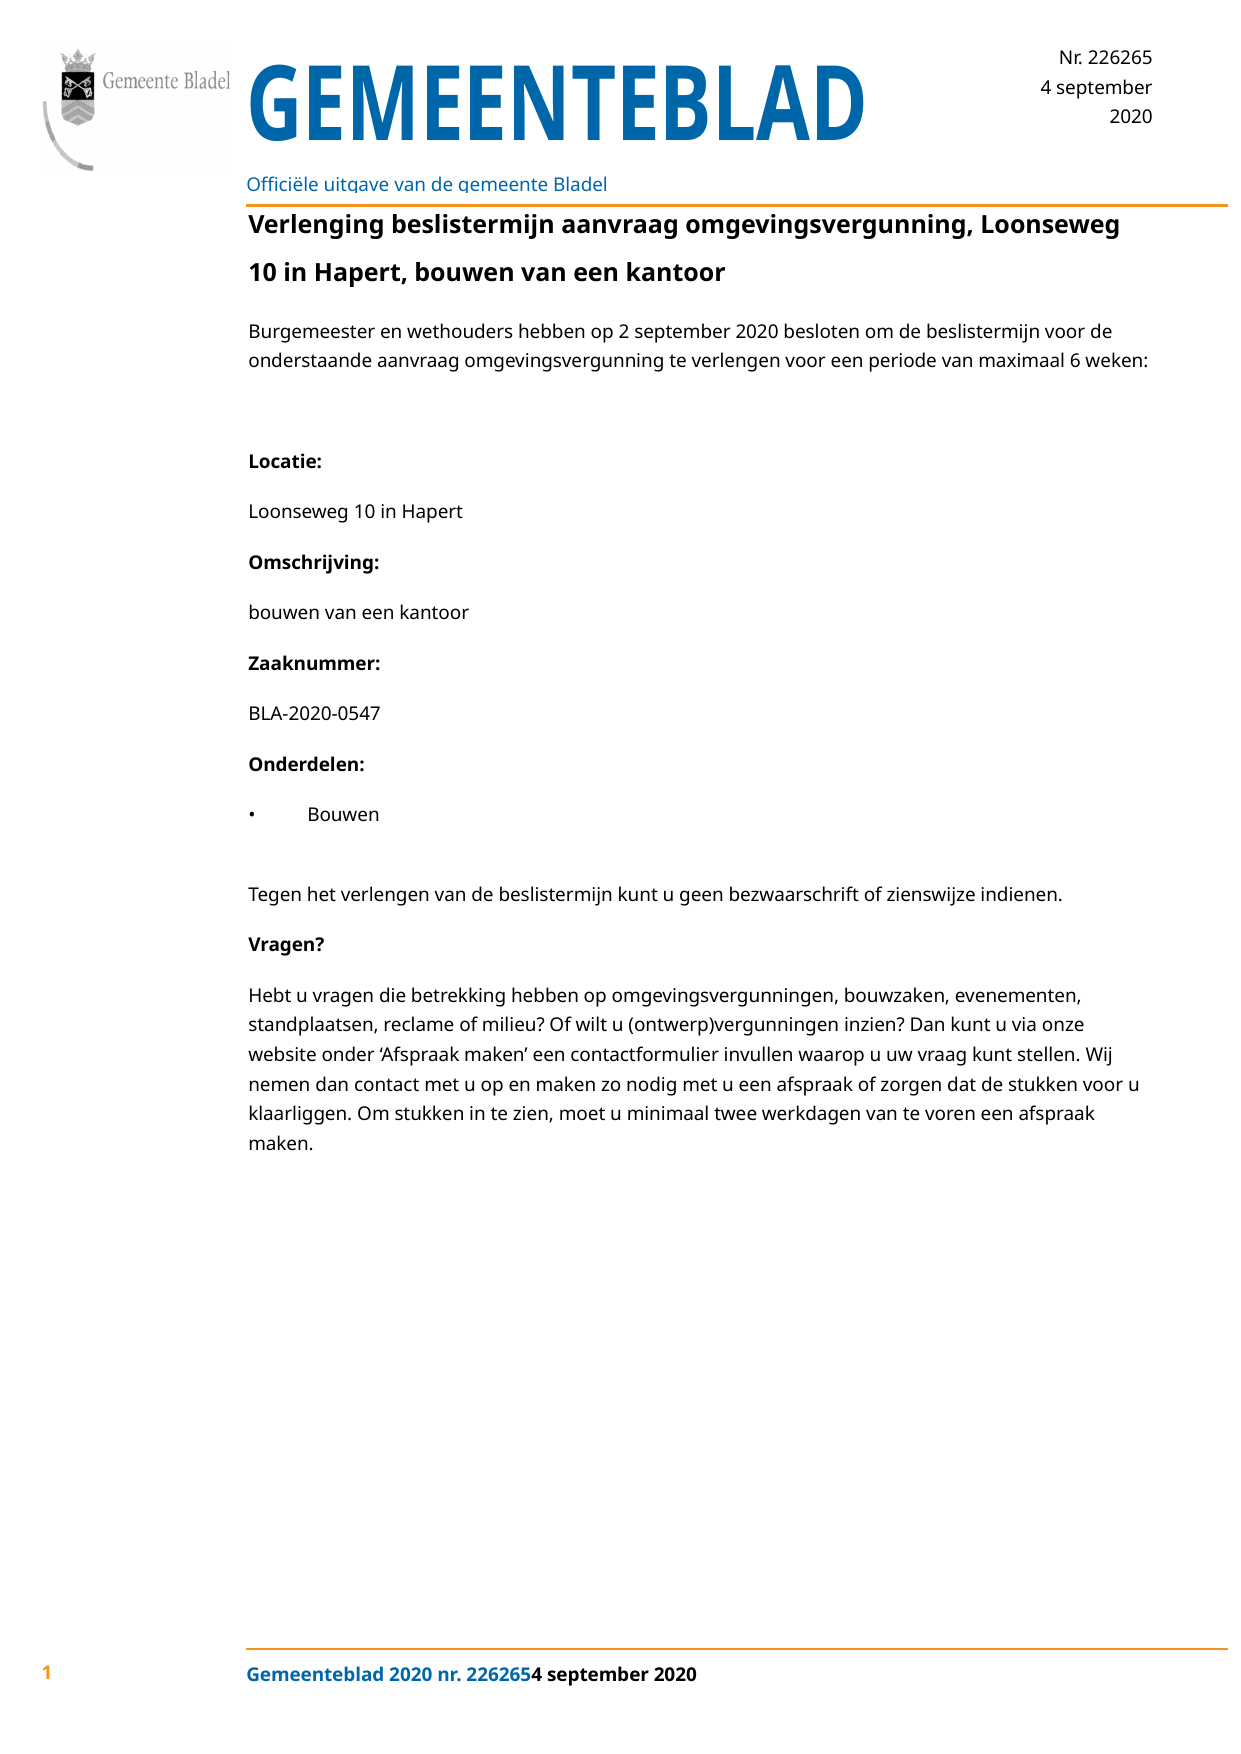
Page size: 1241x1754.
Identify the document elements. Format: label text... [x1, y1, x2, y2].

list Bouwen [248, 801, 1152, 827]
text Vragen? [248, 932, 1152, 957]
text BLA-2020-0547 [248, 700, 1152, 726]
picture [41, 47, 231, 172]
text Omschrijving: [248, 549, 1152, 575]
text Onderdelen: [248, 751, 1152, 777]
text bouwen van een kantoor [248, 599, 1152, 625]
text Loonseweg 10 in Hapert [248, 499, 1152, 524]
text Tegen het verlengen van de beslistermijn kunt u geen bezwaarschrift of zienswijze indienen. [248, 881, 1152, 907]
text Verlenging beslistermijn aanvraag omgevingsvergunning, Loonseweg 10 in Hapert, bouwen van een kantoor [248, 207, 1152, 288]
text Hebt u vragen die betrekking hebben op omgevingsvergunningen, bouwzaken, evenementen, standplaatsen, reclame of milieu? Of wilt u (ontwerp)vergunningen inzien? Dan kunt u via onze website onder ‘Afspraak maken’ een contactformulier invullen waarop u uw vraag kunt stellen. Wij nemen dan contact met u op en maken zo nodig met u een afspraak of zorgen dat de stukken voor u klaarliggen. Om stukken in te zien, moet u minimaal twee werkdagen van te voren een afspraak maken. [248, 982, 1152, 1156]
text Burgemeester en wethouders hebben op 2 september 2020 besloten om de beslistermijn voor de onderstaande aanvraag omgevingsvergunning te verlengen voor een periode van maximaal 6 weken: [248, 318, 1152, 373]
text Zaaknummer: [248, 650, 1152, 676]
text Locatie: [248, 448, 1152, 474]
